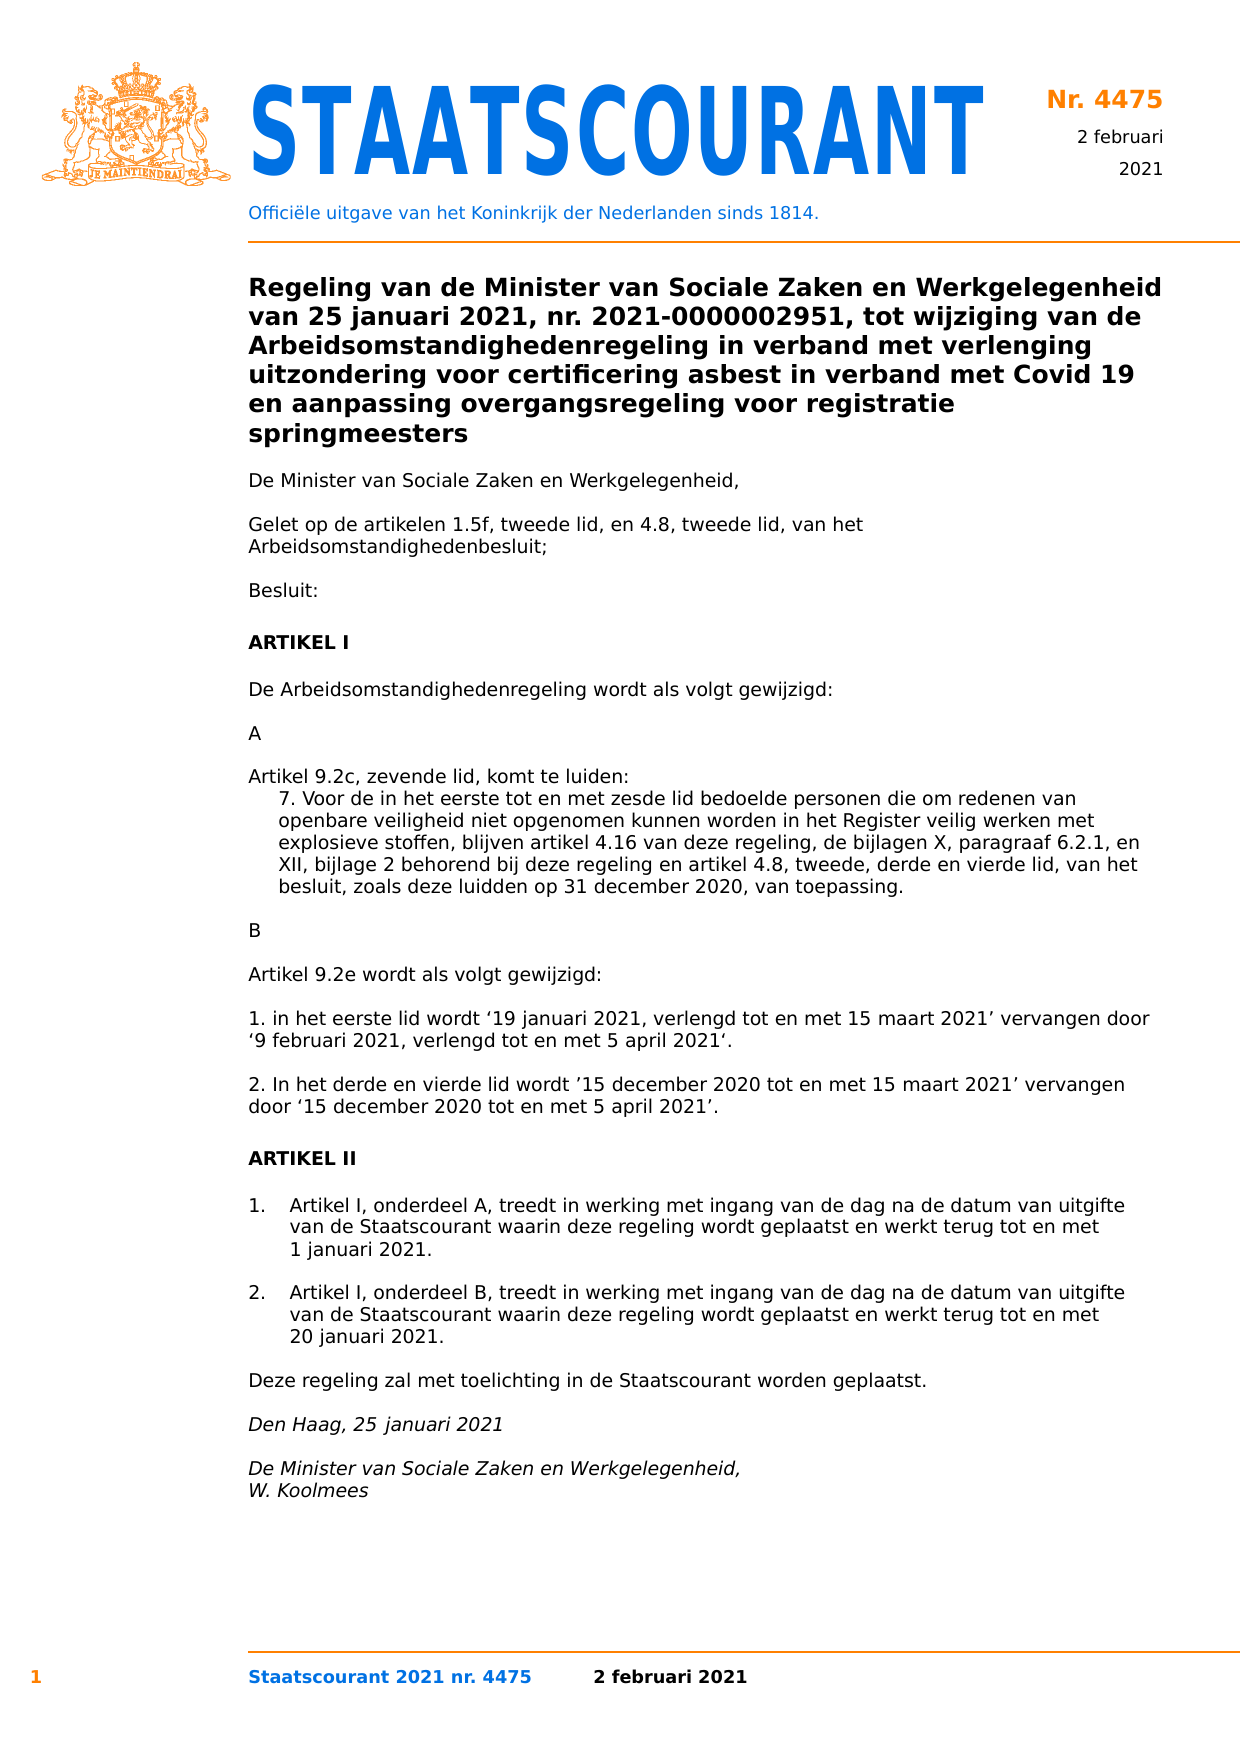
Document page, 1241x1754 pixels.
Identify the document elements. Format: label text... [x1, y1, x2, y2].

picture [41, 62, 231, 186]
text 2. In het derde en vierde lid wordt ’15 december 2020 tot en met 15 maart 2021’ vervangen door ‘15 december 2020 tot en met 5 april 2021’. [248, 1073, 1163, 1117]
text De Minister van Sociale Zaken en Werkgelegenheid, [248, 470, 1163, 492]
table_cell 2021 [998, 153, 1240, 203]
text 1. Artikel I, onderdeel A, treedt in werking met ingang van de dag na de datum van uitgifte van de Staatscourant waarin deze regeling wordt geplaatst en werkt terug tot en met 1 januari 2021. [248, 1194, 1163, 1260]
text A [248, 722, 1163, 744]
subtitle ARTIKEL I [248, 632, 1163, 653]
text Besluit: [248, 579, 1163, 602]
text Artikel 9.2c, zevende lid, komt te luiden: [248, 766, 1163, 788]
text 1. in het eerste lid wordt ‘19 januari 2021, verlengd tot en met 15 maart 2021’ vervangen door ‘9 februari 2021, verlengd tot en met 5 april 2021‘. [248, 1008, 1163, 1052]
text Den Haag, 25 januari 2021 [248, 1414, 1163, 1436]
text B [248, 920, 1163, 942]
table_cell 2 februari [998, 121, 1240, 153]
table_header [25, 62, 248, 241]
text 2. Artikel I, onderdeel B, treedt in werking met ingang van de dag na de datum van uitgifte van de Staatscourant waarin deze regeling wordt geplaatst en werkt terug tot en met 20 januari 2021. [248, 1282, 1163, 1348]
subtitle Regeling van de Minister van Sociale Zaken en Werkgelegenheid van 25 januari 2021, nr. 2021-0000002951, tot wijziging van de Arbeidsomstandighedenregeling in verband met verlenging uitzondering voor certificering asbest in verband met Covid 19 en aanpassing overgangsregeling voor registratie springmeesters [248, 273, 1163, 448]
text Deze regeling zal met toelichting in de Staatscourant worden geplaatst. [248, 1370, 1163, 1392]
table_cell Officiële uitgave van het Koninkrijk der Nederlanden sinds 1814. [248, 203, 1240, 241]
text Gelet op de artikelen 1.5f, tweede lid, en 4.8, tweede lid, van het Arbeidsomstandighedenbesluit; [248, 514, 1163, 558]
table_header Nr. 4475 [998, 62, 1240, 121]
table_header STAATSCOURANT [248, 62, 998, 203]
text De Arbeidsomstandighedenregeling wordt als volgt gewijzigd: [248, 678, 1163, 701]
text 7. Voor de in het eerste tot en met zesde lid bedoelde personen die om redenen van openbare veiligheid niet opgenomen kunnen worden in het Register veilig werken met explosieve stoffen, blijven artikel 4.16 van deze regeling, de bijlagen X, paragraaf 6.2.1, en XII, bijlage 2 behorend bij deze regeling en artikel 4.8, tweede, derde en vierde lid, van het besluit, zoals deze luidden op 31 december 2020, van toepassing. [278, 788, 1163, 898]
subtitle ARTIKEL II [248, 1147, 1163, 1169]
text De Minister van Sociale Zaken en Werkgelegenheid, W. Koolmees [248, 1458, 1163, 1502]
text Artikel 9.2e wordt als volgt gewijzigd: [248, 964, 1163, 986]
